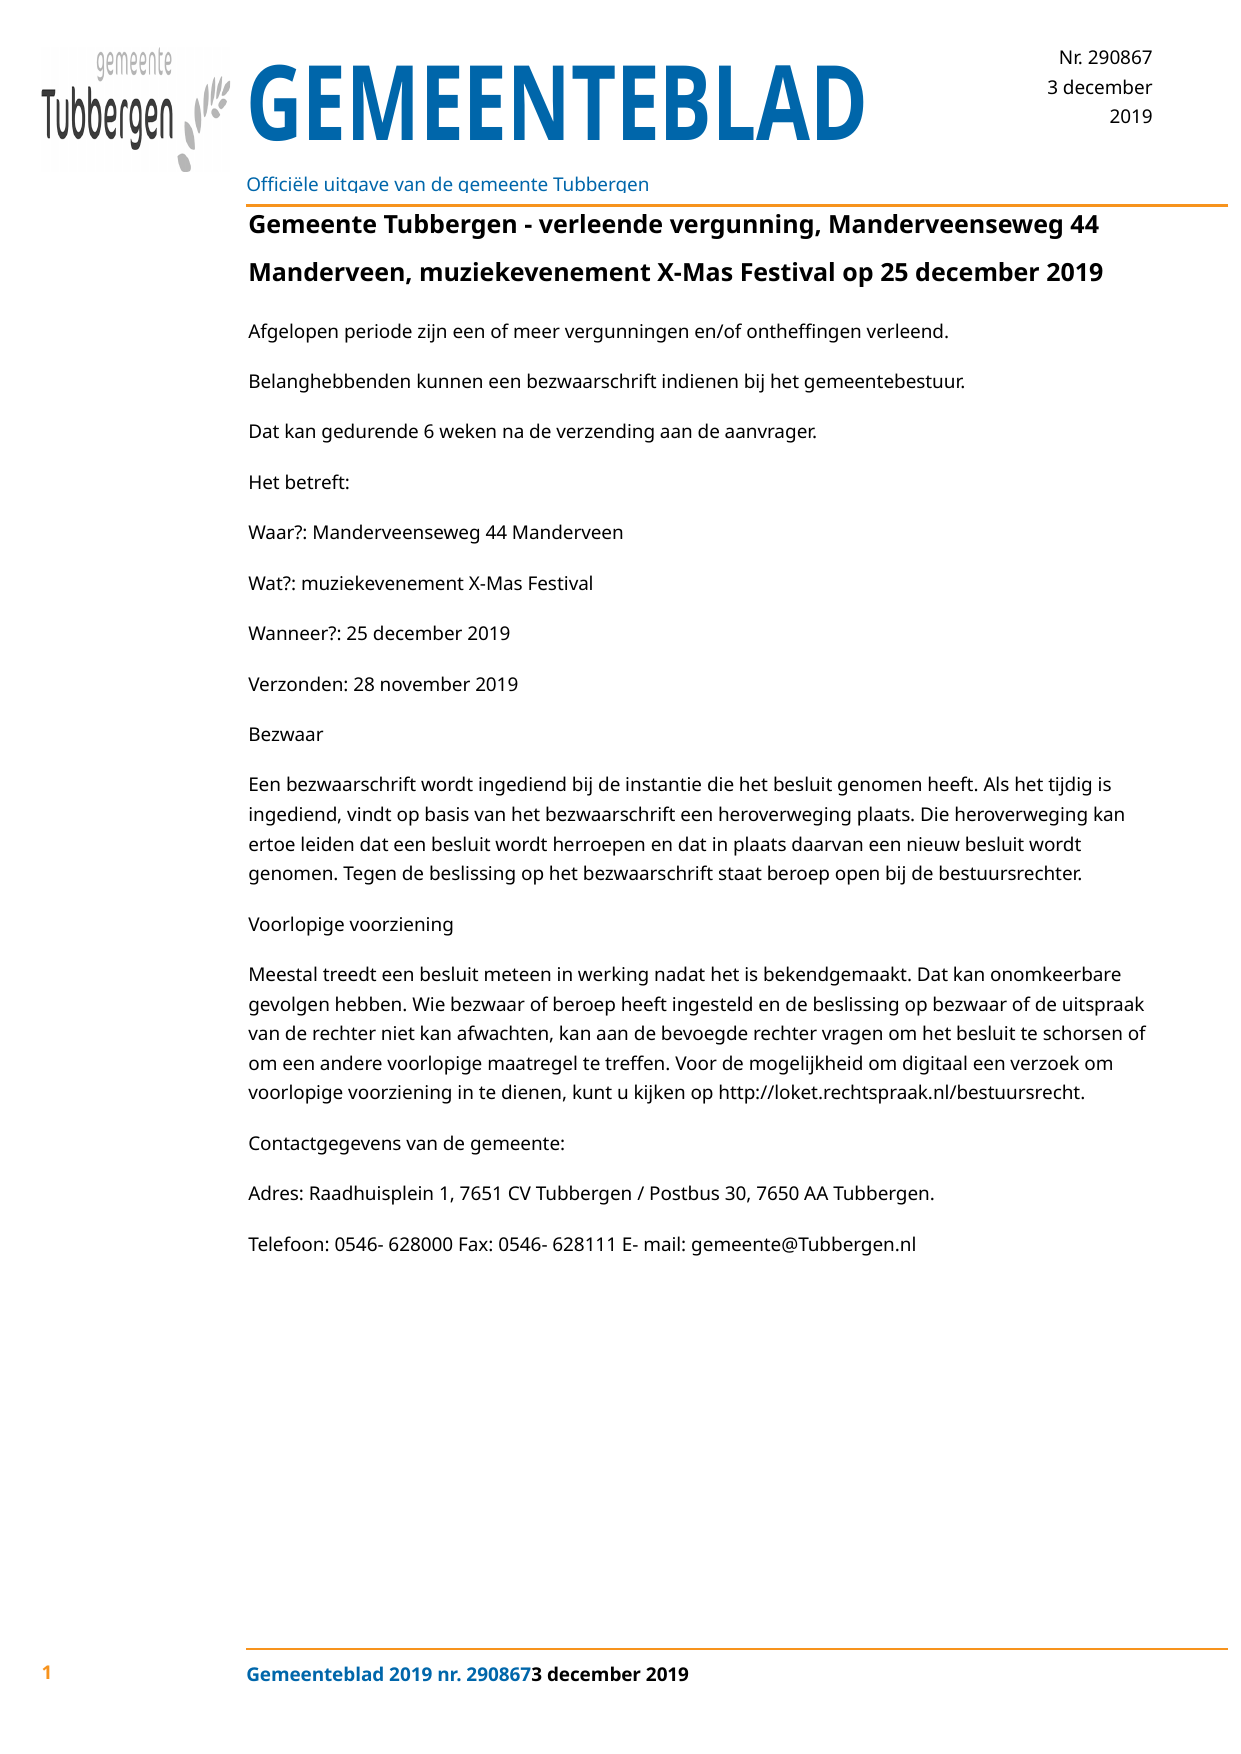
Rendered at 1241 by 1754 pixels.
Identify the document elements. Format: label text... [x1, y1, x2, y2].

text Waar?: Manderveenseweg 44 Manderveen [248, 519, 1152, 545]
text Voorlopige voorziening [248, 911, 1152, 937]
text Gemeente Tubbergen - verleende vergunning, Manderveenseweg 44 Manderveen, muziekevenement X-Mas Festival op 25 december 2019 [248, 207, 1152, 288]
text Wat?: muziekevenement X-Mas Festival [248, 570, 1152, 596]
text Adres: Raadhuisplein 1, 7651 CV Tubbergen / Postbus 30, 7650 AA Tubbergen. [248, 1180, 1152, 1206]
text Een bezwaarschrift wordt ingediend bij de instantie die het besluit genomen heeft. Als het tijdig is ingediend, vindt op basis van het bezwaarschrift een heroverweging plaats. Die heroverweging kan ertoe leiden dat een besluit wordt herroepen en dat in plaats daarvan een nieuw besluit wordt genomen. Tegen de beslissing op het bezwaarschrift staat beroep open bij de bestuursrechter. [248, 772, 1152, 886]
text Bezwaar [248, 721, 1152, 747]
text Afgelopen periode zijn een of meer vergunningen en/of ontheffingen verleend. [248, 318, 1152, 344]
text Verzonden: 28 november 2019 [248, 671, 1152, 697]
text Meestal treedt een besluit meteen in werking nadat het is bekendgemaakt. Dat kan onomkeerbare gevolgen hebben. Wie bezwaar of beroep heeft ingesteld en de beslissing op bezwaar of de uitspraak van de rechter niet kan afwachten, kan aan de bevoegde rechter vragen om het besluit te schorsen of om een andere voorlopige maatregel te treffen. Voor de mogelijkheid om digitaal een verzoek om voorlopige voorziening in te dienen, kunt u kijken op http://loket.rechtspraak.nl/bestuursrecht. [248, 961, 1152, 1105]
picture [41, 47, 231, 172]
text Dat kan gedurende 6 weken na de verzending aan de aanvrager. [248, 419, 1152, 444]
text Contactgegevens van de gemeente: [248, 1130, 1152, 1156]
text Telefoon: 0546- 628000 Fax: 0546- 628111 E- mail: gemeente@Tubbergen.nl [248, 1231, 1152, 1257]
text Belanghebbenden kunnen een bezwaarschrift indienen bij het gemeentebestuur. [248, 368, 1152, 394]
text Het betreft: [248, 469, 1152, 495]
text Wanneer?: 25 december 2019 [248, 620, 1152, 646]
